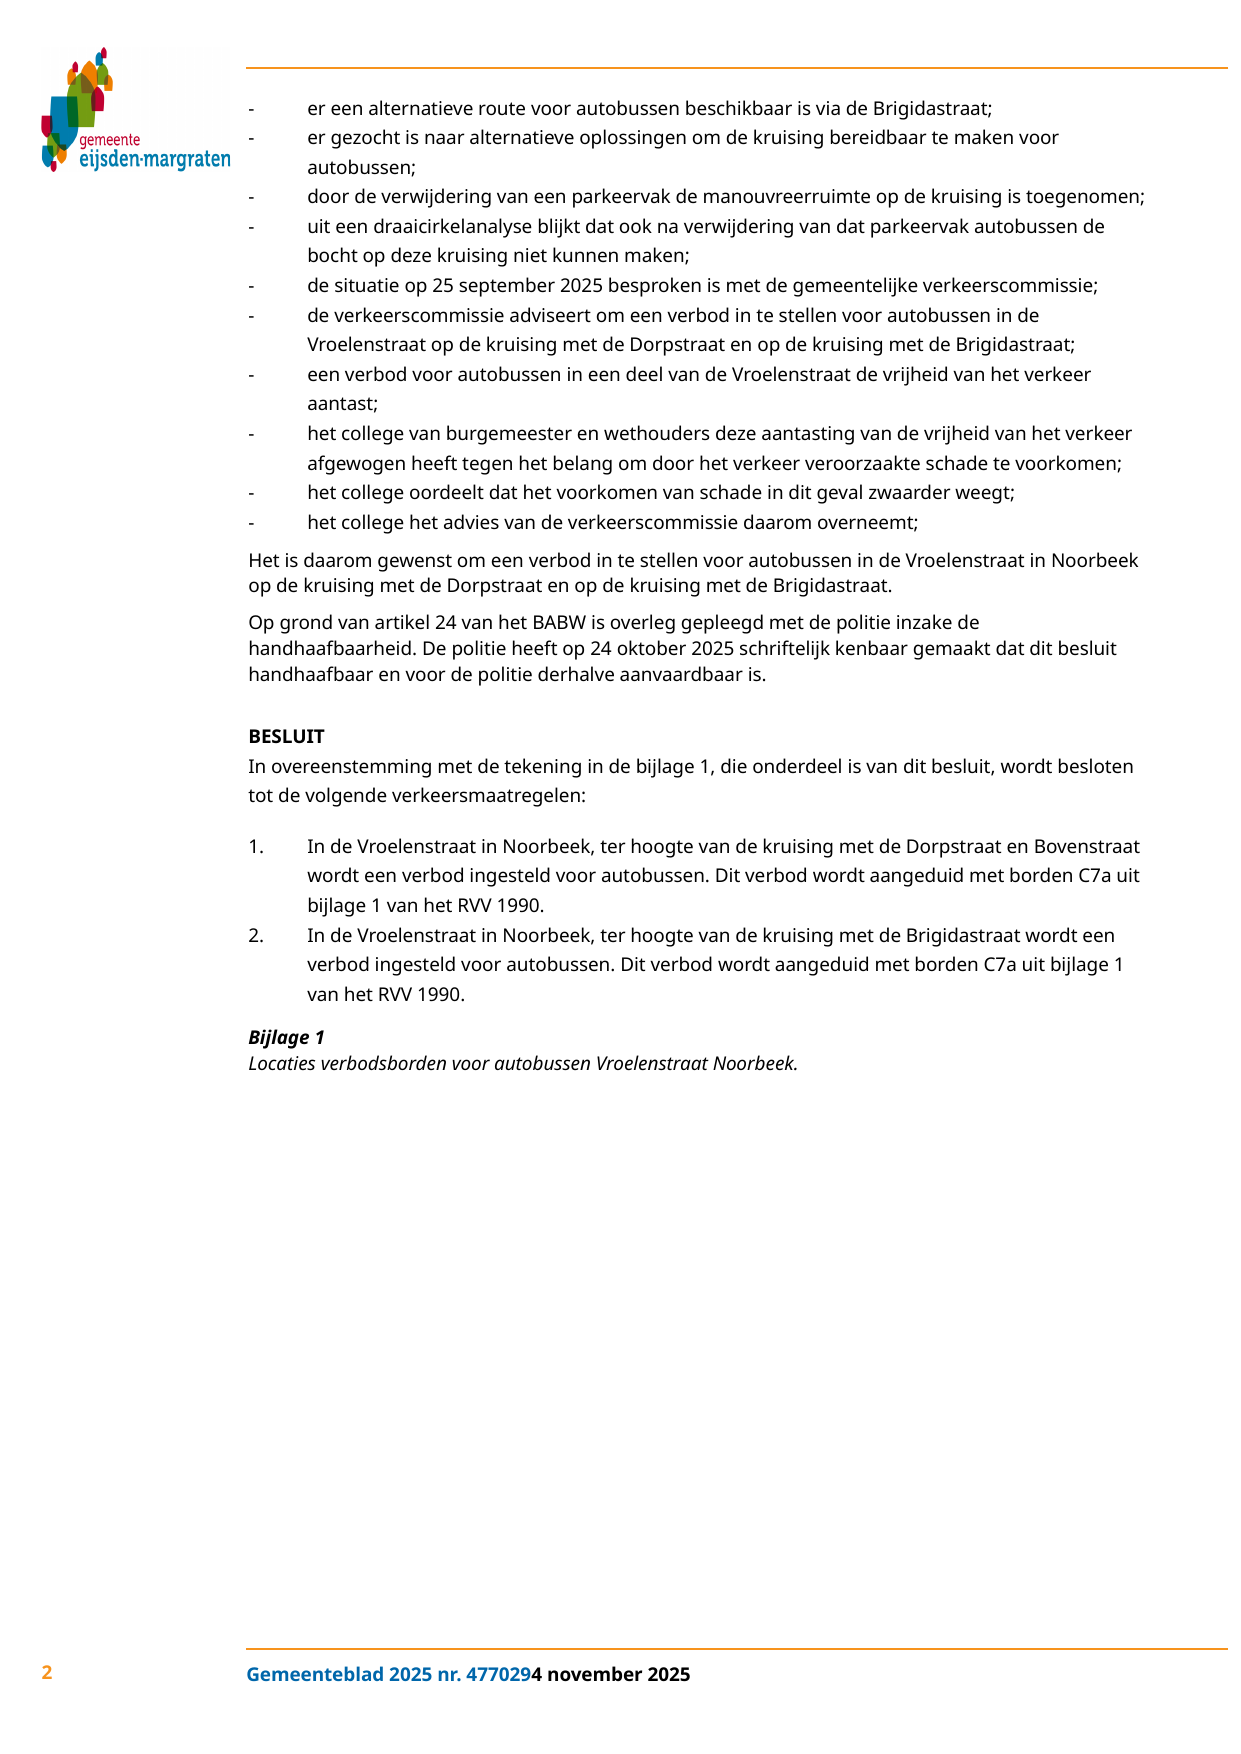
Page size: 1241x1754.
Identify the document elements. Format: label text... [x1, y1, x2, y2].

list het college het advies van de verkeerscommissie daarom overneemt; [248, 509, 1152, 535]
list uit een draaicirkelanalyse blijkt dat ook na verwijdering van dat parkeervak autobussen de bocht op deze kruising niet kunnen maken; [248, 213, 1152, 268]
list een verbod voor autobussen in een deel van de Vroelenstraat de vrijheid van het verkeer aantast; [248, 361, 1152, 416]
text Bijlage 1 [248, 1024, 1152, 1050]
picture [41, 47, 231, 172]
list In de Vroelenstraat in Noorbeek, ter hoogte van de kruising met de Brigidastraat wordt een verbod ingesteld voor autobussen. Dit verbod wordt aangeduid met borden C7a uit bijlage 1 van het RVV 1990. [248, 922, 1152, 1007]
text Locaties verbodsborden voor autobussen Vroelenstraat Noorbeek. [248, 1050, 1152, 1076]
text In overeenstemming met de tekening in de bijlage 1, die onderdeel is van dit besluit, wordt besloten tot de volgende verkeersmaatregelen: [248, 753, 1152, 808]
list het college oordeelt dat het voorkomen van schade in dit geval zwaarder weegt; [248, 479, 1152, 505]
list door de verwijdering van een parkeervak de manouvreerruimte op de kruising is toegenomen; [248, 183, 1152, 209]
list de situatie op 25 september 2025 besproken is met de gemeentelijke verkeerscommissie; [248, 272, 1152, 298]
text Het is daarom gewenst om een verbod in te stellen voor autobussen in de Vroelenstraat in Noorbeek op de kruising met de Dorpstraat en op de kruising met de Brigidastraat. [248, 547, 1152, 598]
text Op grond van artikel 24 van het BABW is overleg gepleegd met de politie inzake de handhaafbaarheid. De politie heeft op 24 oktober 2025 schriftelijk kenbaar gemaakt dat dit besluit handhaafbaar en voor de politie derhalve aanvaardbaar is. [248, 609, 1152, 686]
text BESLUIT [248, 723, 1152, 749]
list In de Vroelenstraat in Noorbeek, ter hoogte van de kruising met de Dorpstraat en Bovenstraat wordt een verbod ingesteld voor autobussen. Dit verbod wordt aangeduid met borden C7a uit bijlage 1 van het RVV 1990. [248, 833, 1152, 918]
list er gezocht is naar alternatieve oplossingen om de kruising bereidbaar te maken voor autobussen; [248, 124, 1152, 180]
list er een alternatieve route voor autobussen beschikbaar is via de Brigidastraat; [248, 95, 1152, 121]
list het college van burgemeester en wethouders deze aantasting van de vrijheid van het verkeer afgewogen heeft tegen het belang om door het verkeer veroorzaakte schade te voorkomen; [248, 420, 1152, 476]
list de verkeerscommissie adviseert om een verbod in te stellen voor autobussen in de Vroelenstraat op de kruising met de Dorpstraat en op de kruising met de Brigidastraat; [248, 302, 1152, 357]
